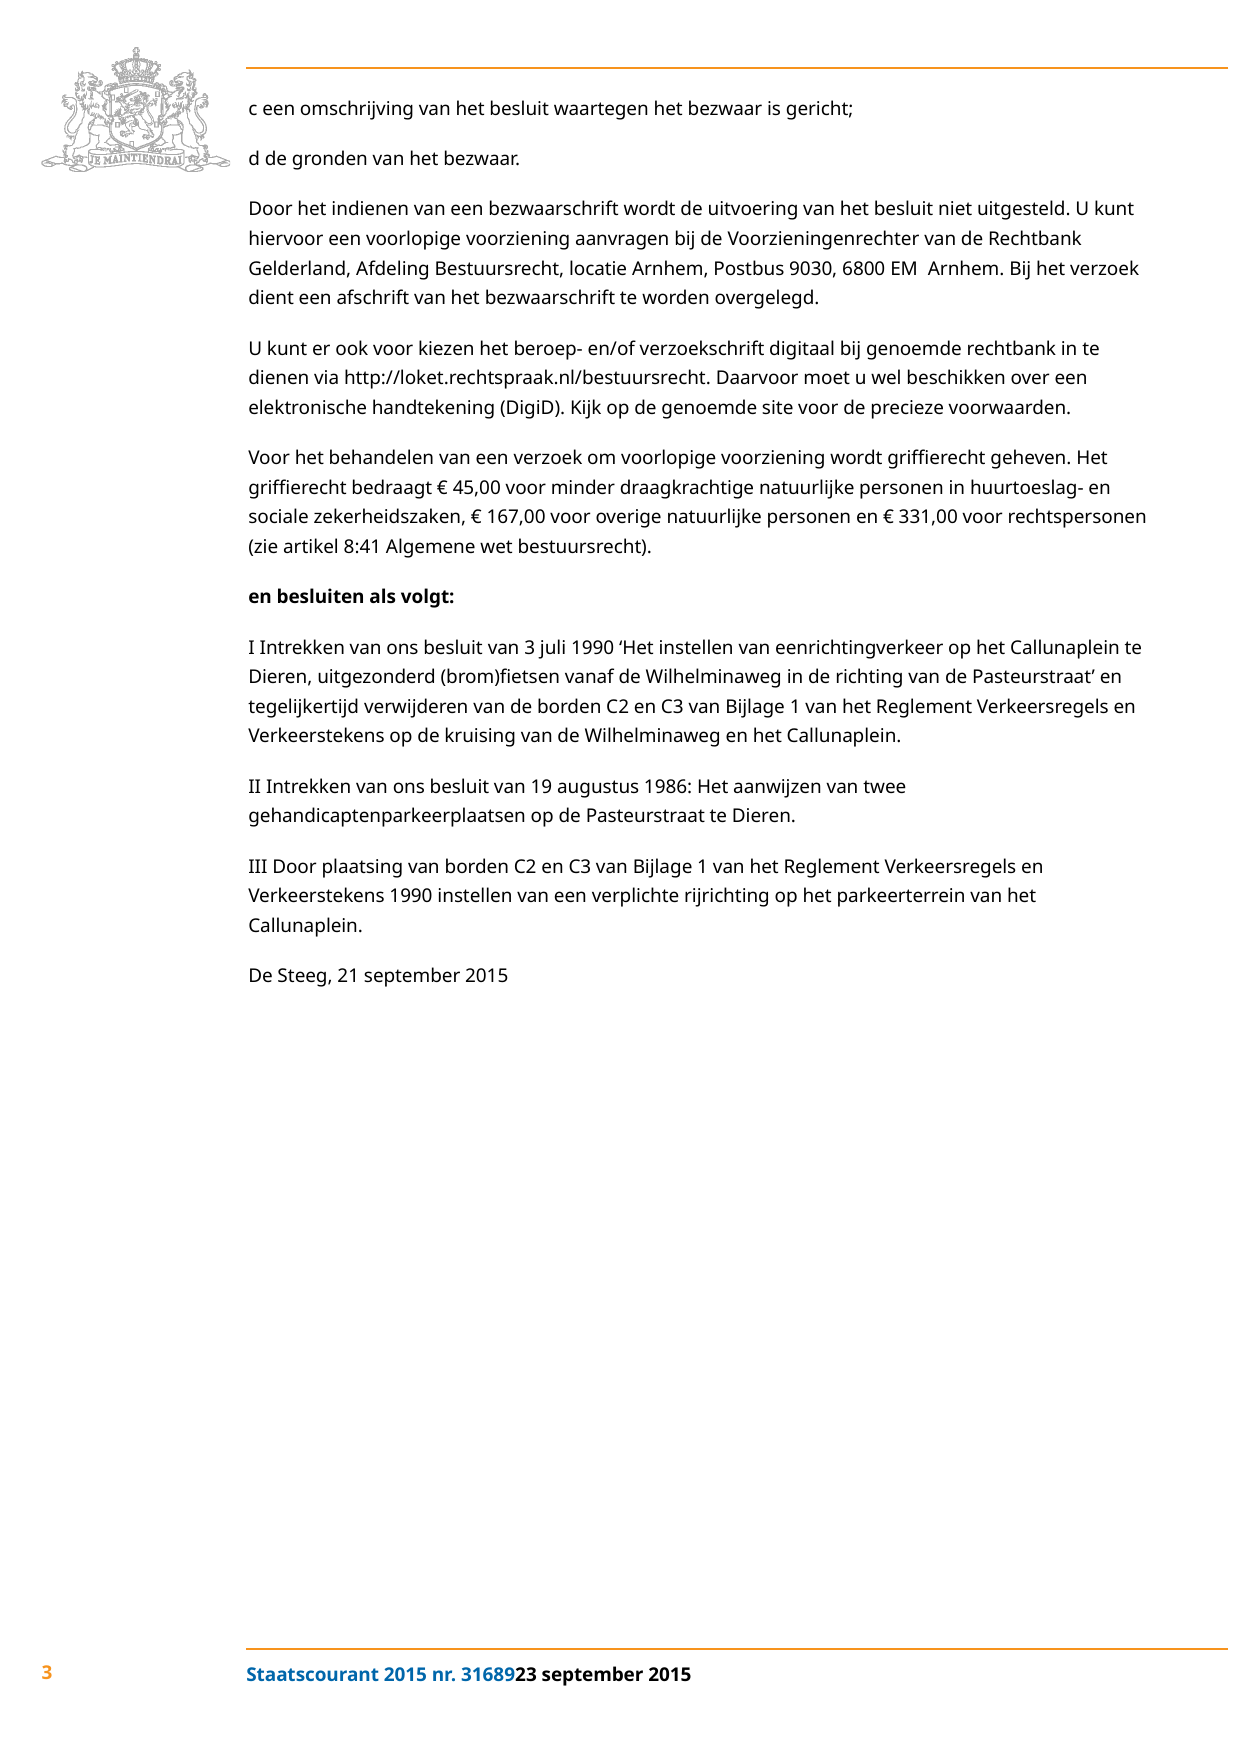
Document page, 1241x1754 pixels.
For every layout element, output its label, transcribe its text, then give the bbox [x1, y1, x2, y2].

text Door het indienen van een bezwaarschrift wordt de uitvoering van het besluit niet uitgesteld. U kunt hiervoor een voorlopige voorziening aanvragen bij de Voorzieningenrechter van de Rechtbank Gelderland, Afdeling Bestuursrecht, locatie Arnhem, Postbus 9030, 6800 EM Arnhem. Bij het verzoek dient een afschrift van het bezwaarschrift te worden overgelegd. [248, 196, 1152, 310]
picture [41, 47, 231, 172]
text III Door plaatsing van borden C2 en C3 van Bijlage 1 van het Reglement Verkeersregels en Verkeerstekens 1990 instellen van een verplichte rijrichting op het parkeerterrein van het Callunaplein. [248, 853, 1152, 938]
text De Steeg, 21 september 2015 [248, 963, 1152, 988]
text en besluiten als volgt: [248, 583, 1152, 609]
text c een omschrijving van het besluit waartegen het bezwaar is gericht; [248, 95, 1152, 121]
text d de gronden van het bezwaar. [248, 145, 1152, 171]
text I Intrekken van ons besluit van 3 juli 1990 ‘Het instellen van eenrichtingverkeer op het Callunaplein te Dieren, uitgezonderd (brom)fietsen vanaf de Wilhelminaweg in de richting van de Pasteurstraat’ en tegelijkertijd verwijderen van de borden C2 en C3 van Bijlage 1 van het Reglement Verkeersregels en Verkeerstekens op de kruising van de Wilhelminaweg en het Callunaplein. [248, 634, 1152, 748]
text U kunt er ook voor kiezen het beroep- en/of verzoekschrift digitaal bij genoemde rechtbank in te dienen via http://loket.rechtspraak.nl/bestuursrecht. Daarvoor moet u wel beschikken over een elektronische handtekening (DigiD). Kijk op de genoemde site voor de precieze voorwaarden. [248, 335, 1152, 420]
text Voor het behandelen van een verzoek om voorlopige voorziening wordt griffierecht geheven. Het griffierecht bedraagt € 45,00 voor minder draagkrachtige natuurlijke personen in huurtoeslag- en sociale zekerheidszaken, € 167,00 voor overige natuurlijke personen en € 331,00 voor rechtspersonen (zie artikel 8:41 Algemene wet bestuursrecht). [248, 444, 1152, 559]
text II Intrekken van ons besluit van 19 augustus 1986: Het aanwijzen van twee gehandicaptenparkeerplaatsen op de Pasteurstraat te Dieren. [248, 773, 1152, 828]
